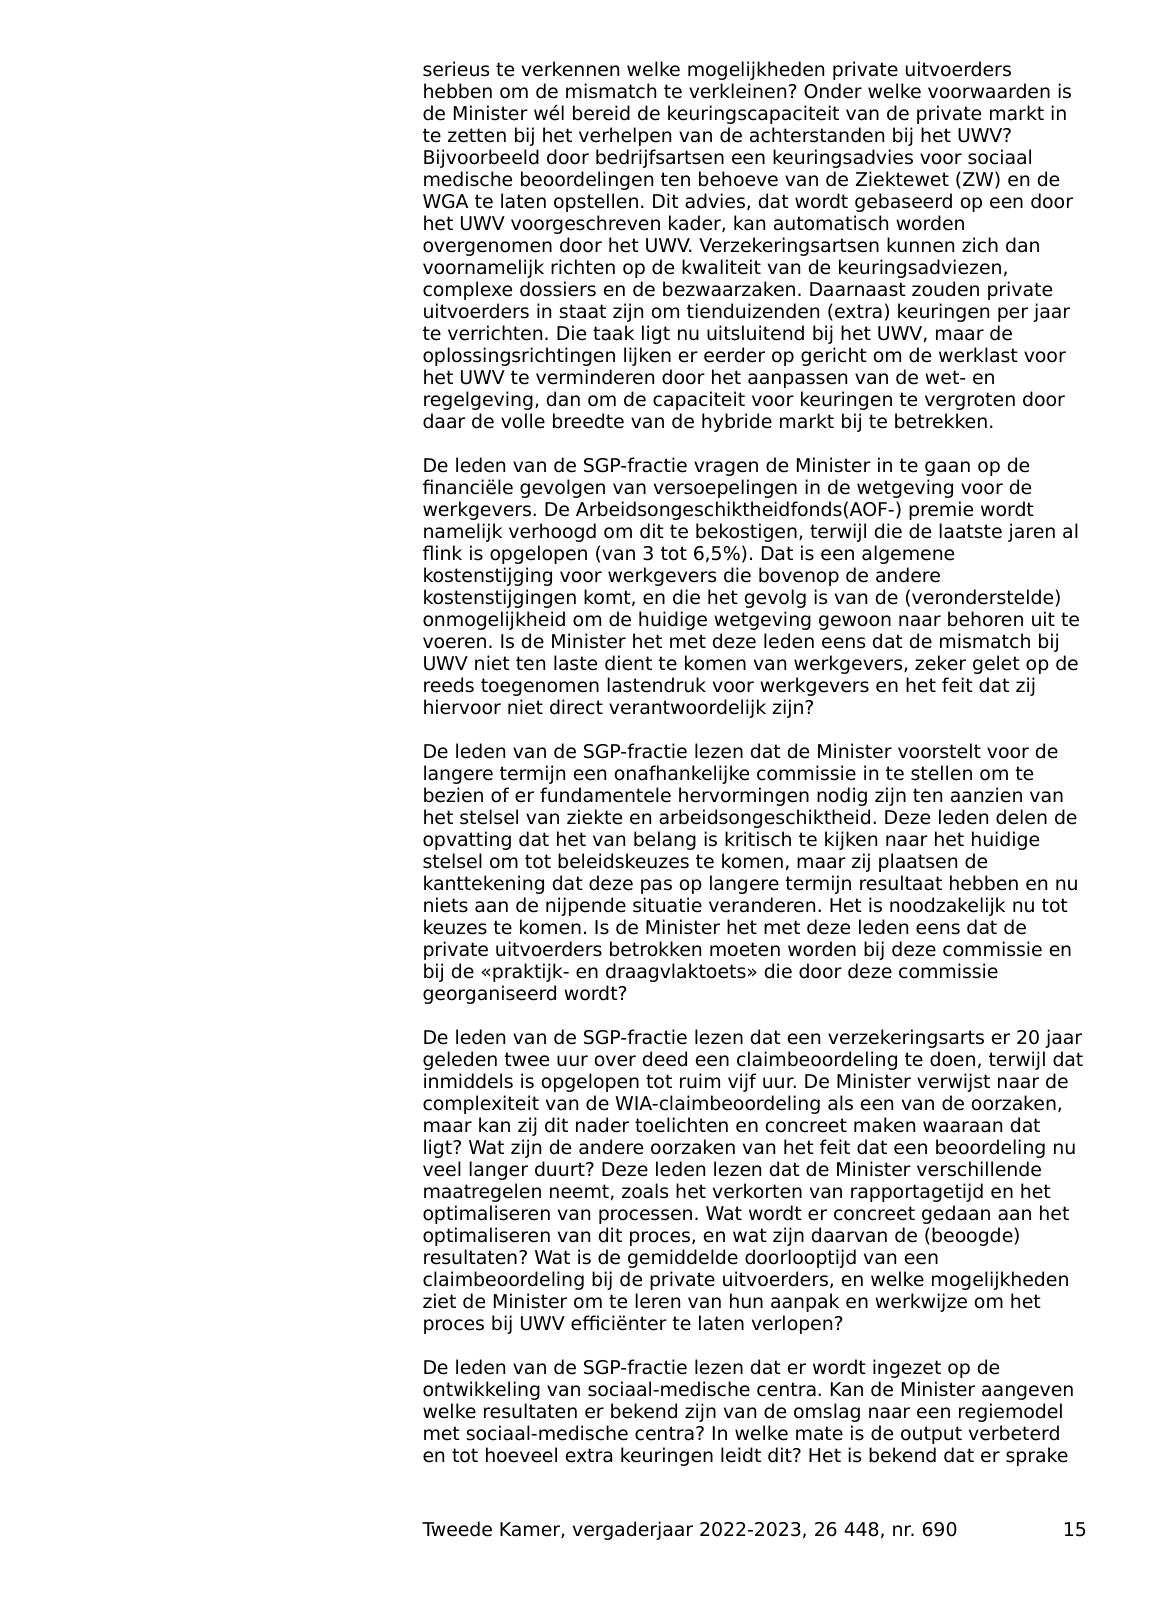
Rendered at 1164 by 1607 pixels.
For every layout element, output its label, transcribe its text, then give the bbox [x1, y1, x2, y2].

text De leden van de SGP-fractie vragen de Minister in te gaan op de financiële gevolgen van versoepelingen in de wetgeving voor de werkgevers. De Arbeidsongeschiktheidfonds(AOF-) premie wordt namelijk verhoogd om dit te bekostigen, terwijl die de laatste jaren al flink is opgelopen (van 3 tot 6,5%). Dat is een algemene kostenstijging voor werkgevers die bovenop de andere kostenstijgingen komt, en die het gevolg is van de (veronderstelde) onmogelijkheid om de huidige wetgeving gewoon naar behoren uit te voeren. Is de Minister het met deze leden eens dat de mismatch bij UWV niet ten laste dient te komen van werkgevers, zeker gelet op de reeds toegenomen lastendruk voor werkgevers en het feit dat zij hiervoor niet direct verantwoordelijk zijn? [422, 455, 1087, 719]
text De leden van de SGP-fractie lezen dat een verzekeringsarts er 20 jaar geleden twee uur over deed een claimbeoordeling te doen, terwijl dat inmiddels is opgelopen tot ruim vijf uur. De Minister verwijst naar de complexiteit van de WIA-claimbeoordeling als een van de oorzaken, maar kan zij dit nader toelichten en concreet maken waaraan dat ligt? Wat zijn de andere oorzaken van het feit dat een beoordeling nu veel langer duurt? Deze leden lezen dat de Minister verschillende maatregelen neemt, zoals het verkorten van rapportagetijd en het optimaliseren van processen. Wat wordt er concreet gedaan aan het optimaliseren van dit proces, en wat zijn daarvan de (beoogde) resultaten? Wat is de gemiddelde doorlooptijd van een claimbeoordeling bij de private uitvoerders, en welke mogelijkheden ziet de Minister om te leren van hun aanpak en werkwijze om het proces bij UWV efficiënter te laten verlopen? [422, 1027, 1087, 1334]
text De leden van de SGP-fractie lezen dat er wordt ingezet op de ontwikkeling van sociaal-medische centra. Kan de Minister aangeven welke resultaten er bekend zijn van de omslag naar een regiemodel met sociaal-medische centra? In welke mate is de output verbeterd en tot hoeveel extra keuringen leidt dit? Het is bekend dat er sprake [422, 1357, 1087, 1467]
text serieus te verkennen welke mogelijkheden private uitvoerders hebben om de mismatch te verkleinen? Onder welke voorwaarden is de Minister wél bereid de keuringscapaciteit van de private markt in te zetten bij het verhelpen van de achterstanden bij het UWV? Bijvoorbeeld door bedrijfsartsen een keuringsadvies voor sociaal medische beoordelingen ten behoeve van de Ziektewet (ZW) en de WGA te laten opstellen. Dit advies, dat wordt gebaseerd op een door het UWV voorgeschreven kader, kan automatisch worden overgenomen door het UWV. Verzekeringsartsen kunnen zich dan voornamelijk richten op de kwaliteit van de keuringsadviezen, complexe dossiers en de bezwaarzaken. Daarnaast zouden private uitvoerders in staat zijn om tienduizenden (extra) keuringen per jaar te verrichten. Die taak ligt nu uitsluitend bij het UWV, maar de oplossingsrichtingen lijken er eerder op gericht om de werklast voor het UWV te verminderen door het aanpassen van de wet- en regelgeving, dan om de capaciteit voor keuringen te vergroten door daar de volle breedte van de hybride markt bij te betrekken. [422, 59, 1087, 433]
text De leden van de SGP-fractie lezen dat de Minister voorstelt voor de langere termijn een onafhankelijke commissie in te stellen om te bezien of er fundamentele hervormingen nodig zijn ten aanzien van het stelsel van ziekte en arbeidsongeschiktheid. Deze leden delen de opvatting dat het van belang is kritisch te kijken naar het huidige stelsel om tot beleidskeuzes te komen, maar zij plaatsen de kanttekening dat deze pas op langere termijn resultaat hebben en nu niets aan de nijpende situatie veranderen. Het is noodzakelijk nu tot keuzes te komen. Is de Minister het met deze leden eens dat de private uitvoerders betrokken moeten worden bij deze commissie en bij de «praktijk- en draagvlaktoets» die door deze commissie georganiseerd wordt? [422, 741, 1087, 1004]
